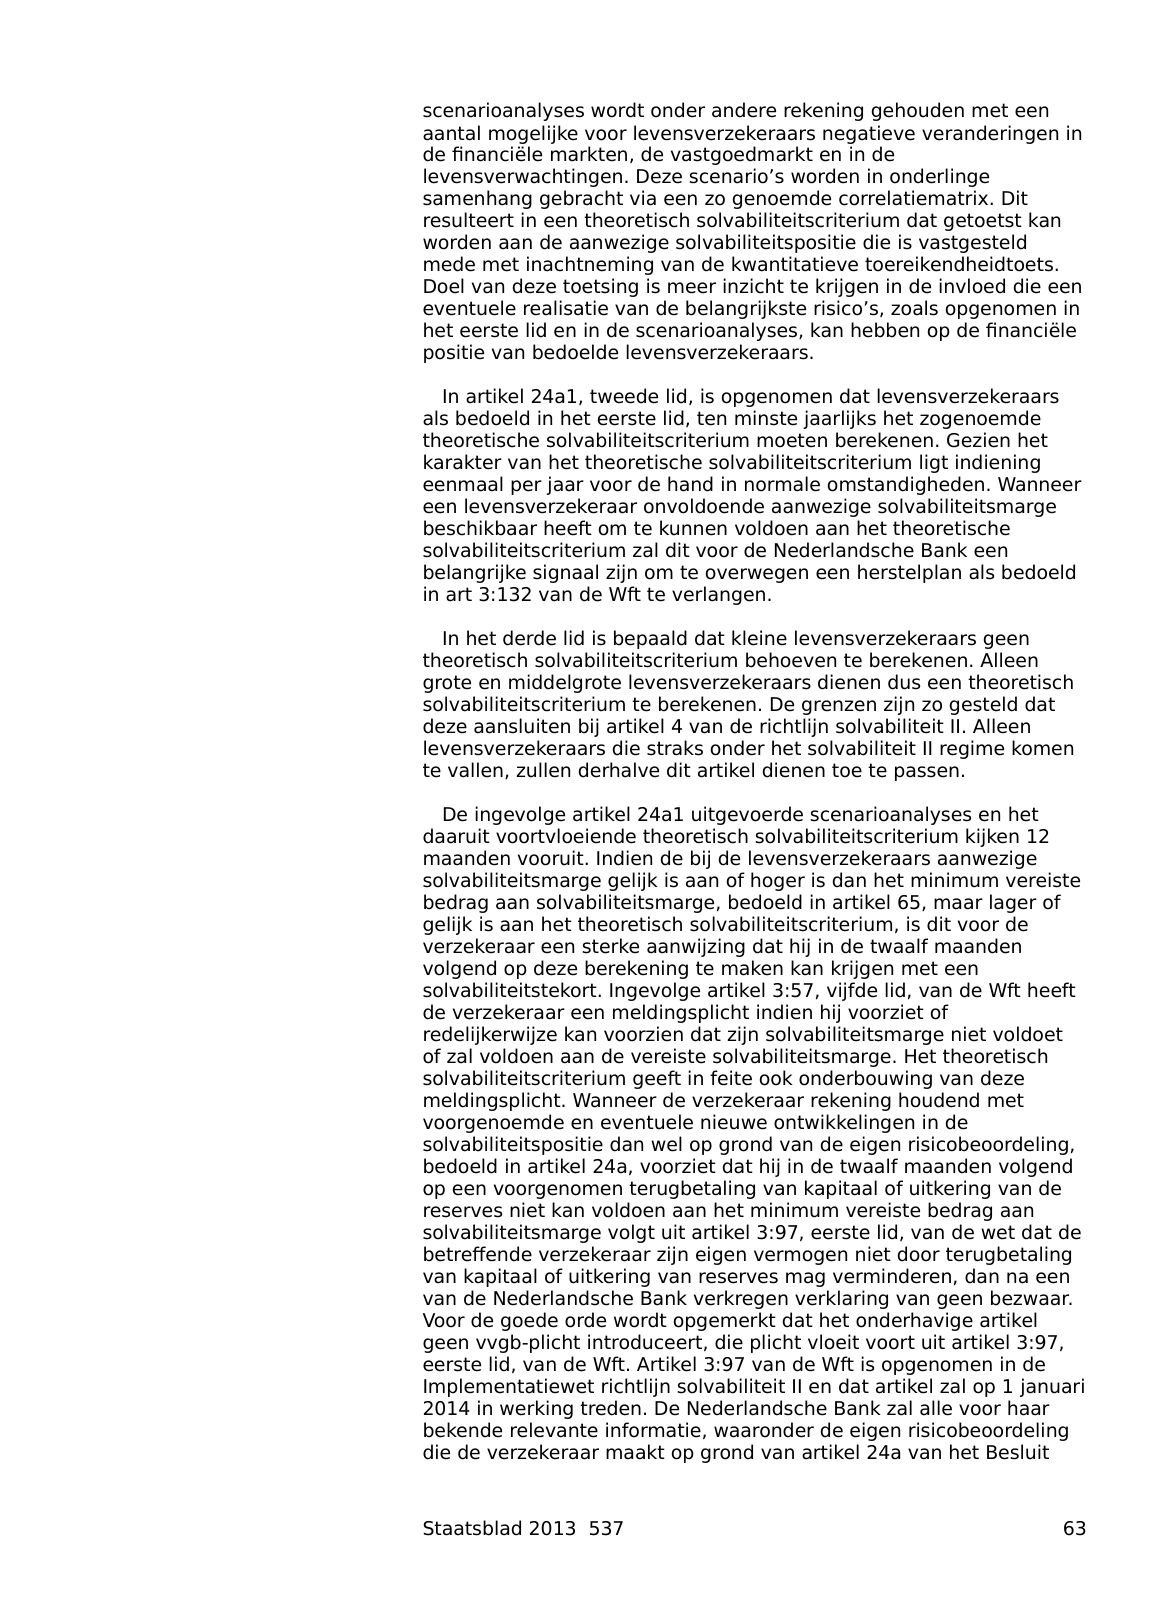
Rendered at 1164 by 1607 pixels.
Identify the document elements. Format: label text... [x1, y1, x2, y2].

text De ingevolge artikel 24a1 uitgevoerde scenarioanalyses en het daaruit voortvloeiende theoretisch solvabiliteitscriterium kijken 12 maanden vooruit. Indien de bij de levensverzekeraars aanwezige solvabiliteitsmarge gelijk is aan of hoger is dan het minimum vereiste bedrag aan solvabiliteitsmarge, bedoeld in artikel 65, maar lager of gelijk is aan het theoretisch solvabiliteitscriterium, is dit voor de verzekeraar een sterke aanwijzing dat hij in de twaalf maanden volgend op deze berekening te maken kan krijgen met een solvabiliteitstekort. Ingevolge artikel 3:57, vijfde lid, van de Wft heeft de verzekeraar een meldingsplicht indien hij voorziet of redelijkerwijze kan voorzien dat zijn solvabiliteitsmarge niet voldoet of zal voldoen aan de vereiste solvabiliteitsmarge. Het theoretisch solvabiliteitscriterium geeft in feite ook onderbouwing van deze meldingsplicht. Wanneer de verzekeraar rekening houdend met voorgenoemde en eventuele nieuwe ontwikkelingen in de solvabiliteitspositie dan wel op grond van de eigen risicobeoordeling, bedoeld in artikel 24a, voorziet dat hij in de twaalf maanden volgend op een voorgenomen terugbetaling van kapitaal of uitkering van de reserves niet kan voldoen aan het minimum vereiste bedrag aan solvabiliteitsmarge volgt uit artikel 3:97, eerste lid, van de wet dat de betreffende verzekeraar zijn eigen vermogen niet door terugbetaling van kapitaal of uitkering van reserves mag verminderen, dan na een van de Nederlandsche Bank verkregen verklaring van geen bezwaar. Voor de goede orde wordt opgemerkt dat het onderhavige artikel geen vvgb-plicht introduceert, die plicht vloeit voort uit artikel 3:97, eerste lid, van de Wft. Artikel 3:97 van de Wft is opgenomen in de Implementatiewet richtlijn solvabiliteit II en dat artikel zal op 1 januari 2014 in werking treden. De Nederlandsche Bank zal alle voor haar bekende relevante informatie, waaronder de eigen risicobeoordeling die de verzekeraar maakt op grond van artikel 24a van het Besluit [422, 804, 1087, 1464]
text In het derde lid is bepaald dat kleine levensverzekeraars geen theoretisch solvabiliteitscriterium behoeven te berekenen. Alleen grote en middelgrote levensverzekeraars dienen dus een theoretisch solvabiliteitscriterium te berekenen. De grenzen zijn zo gesteld dat deze aansluiten bij artikel 4 van de richtlijn solvabiliteit II. Alleen levensverzekeraars die straks onder het solvabiliteit II regime komen te vallen, zullen derhalve dit artikel dienen toe te passen. [422, 628, 1087, 782]
text scenarioanalyses wordt onder andere rekening gehouden met een aantal mogelijke voor levensverzekeraars negatieve veranderingen in de financiële markten, de vastgoedmarkt en in de levensverwachtingen. Deze scenario’s worden in onderlinge samenhang gebracht via een zo genoemde correlatiematrix. Dit resulteert in een theoretisch solvabiliteitscriterium dat getoetst kan worden aan de aanwezige solvabiliteitspositie die is vastgesteld mede met inachtneming van de kwantitatieve toereikendheidtoets. Doel van deze toetsing is meer inzicht te krijgen in de invloed die een eventuele realisatie van de belangrijkste risico’s, zoals opgenomen in het eerste lid en in de scenarioanalyses, kan hebben op de financiële positie van bedoelde levensverzekeraars. [422, 100, 1087, 364]
text In artikel 24a1, tweede lid, is opgenomen dat levensverzekeraars als bedoeld in het eerste lid, ten minste jaarlijks het zogenoemde theoretische solvabiliteitscriterium moeten berekenen. Gezien het karakter van het theoretische solvabiliteitscriterium ligt indiening eenmaal per jaar voor de hand in normale omstandigheden. Wanneer een levensverzekeraar onvoldoende aanwezige solvabiliteitsmarge beschikbaar heeft om te kunnen voldoen aan het theoretische solvabiliteitscriterium zal dit voor de Nederlandsche Bank een belangrijke signaal zijn om te overwegen een herstelplan als bedoeld in art 3:132 van de Wft te verlangen. [422, 386, 1087, 606]
